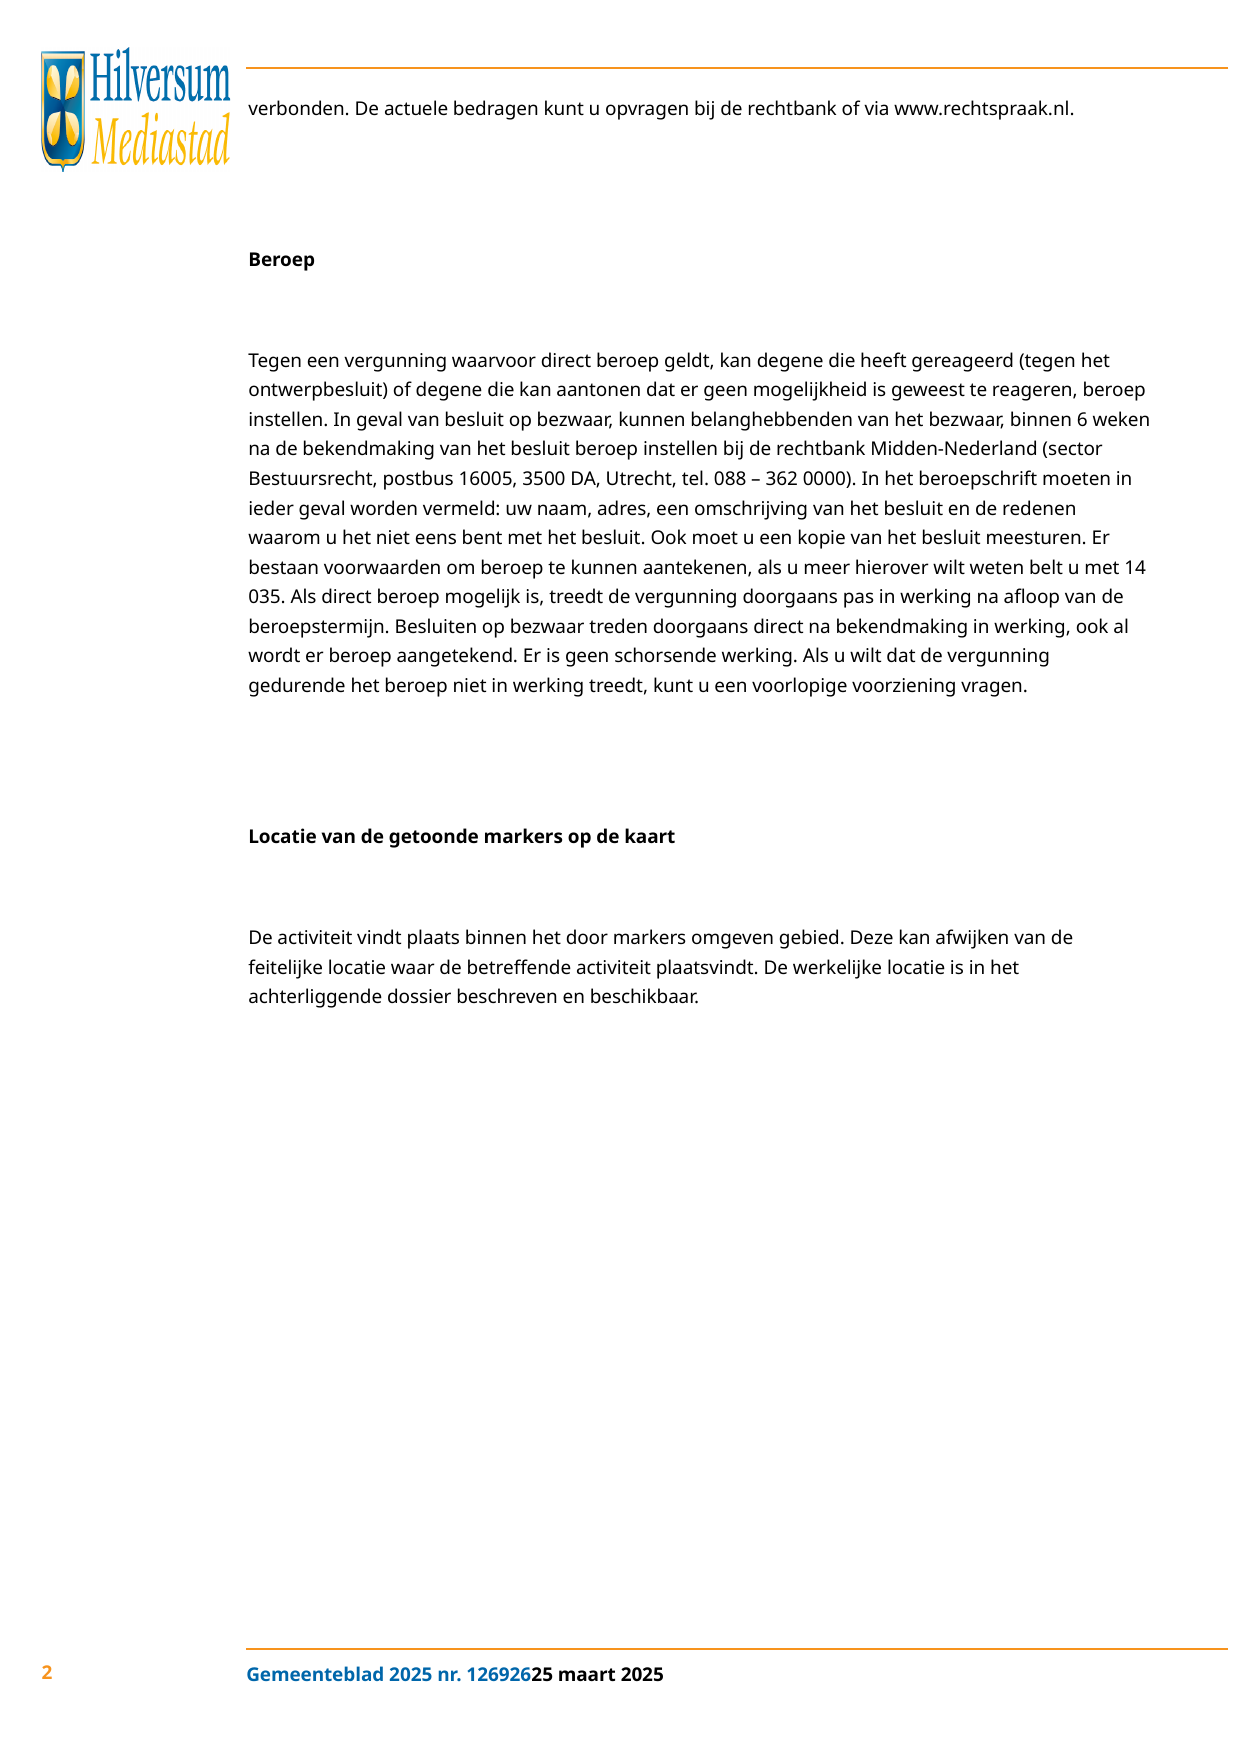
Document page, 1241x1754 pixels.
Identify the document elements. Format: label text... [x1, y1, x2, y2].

text Beroep [248, 246, 1152, 272]
picture [41, 47, 231, 172]
text verbonden. De actuele bedragen kunt u opvragen bij de rechtbank of via www.rechtspraak.nl. [248, 95, 1152, 121]
text Tegen een vergunning waarvoor direct beroep geldt, kan degene die heeft gereageerd (tegen het ontwerpbesluit) of degene die kan aantonen dat er geen mogelijkheid is geweest te reageren, beroep instellen. In geval van besluit op bezwaar, kunnen belanghebbenden van het bezwaar, binnen 6 weken na de bekendmaking van het besluit beroep instellen bij de rechtbank Midden-Nederland (sector Bestuursrecht, postbus 16005, 3500 DA, Utrecht, tel. 088 – 362 0000). In het beroepschrift moeten in ieder geval worden vermeld: uw naam, adres, een omschrijving van het besluit en de redenen waarom u het niet eens bent met het besluit. Ook moet u een kopie van het besluit meesturen. Er bestaan voorwaarden om beroep te kunnen aantekenen, als u meer hierover wilt weten belt u met 14 035. Als direct beroep mogelijk is, treedt de vergunning doorgaans pas in werking na afloop van de beroepstermijn. Besluiten op bezwaar treden doorgaans direct na bekendmaking in werking, ook al wordt er beroep aangetekend. Er is geen schorsende werking. Als u wilt dat de vergunning gedurende het beroep niet in werking treedt, kunt u een voorlopige voorziening vragen. [248, 347, 1152, 698]
text Locatie van de getoonde markers op de kaart [248, 823, 1152, 849]
text De activiteit vindt plaats binnen het door markers omgeven gebied. Deze kan afwijken van de feitelijke locatie waar de betreffende activiteit plaatsvindt. De werkelijke locatie is in het achterliggende dossier beschreven en beschikbaar. [248, 924, 1152, 1009]
